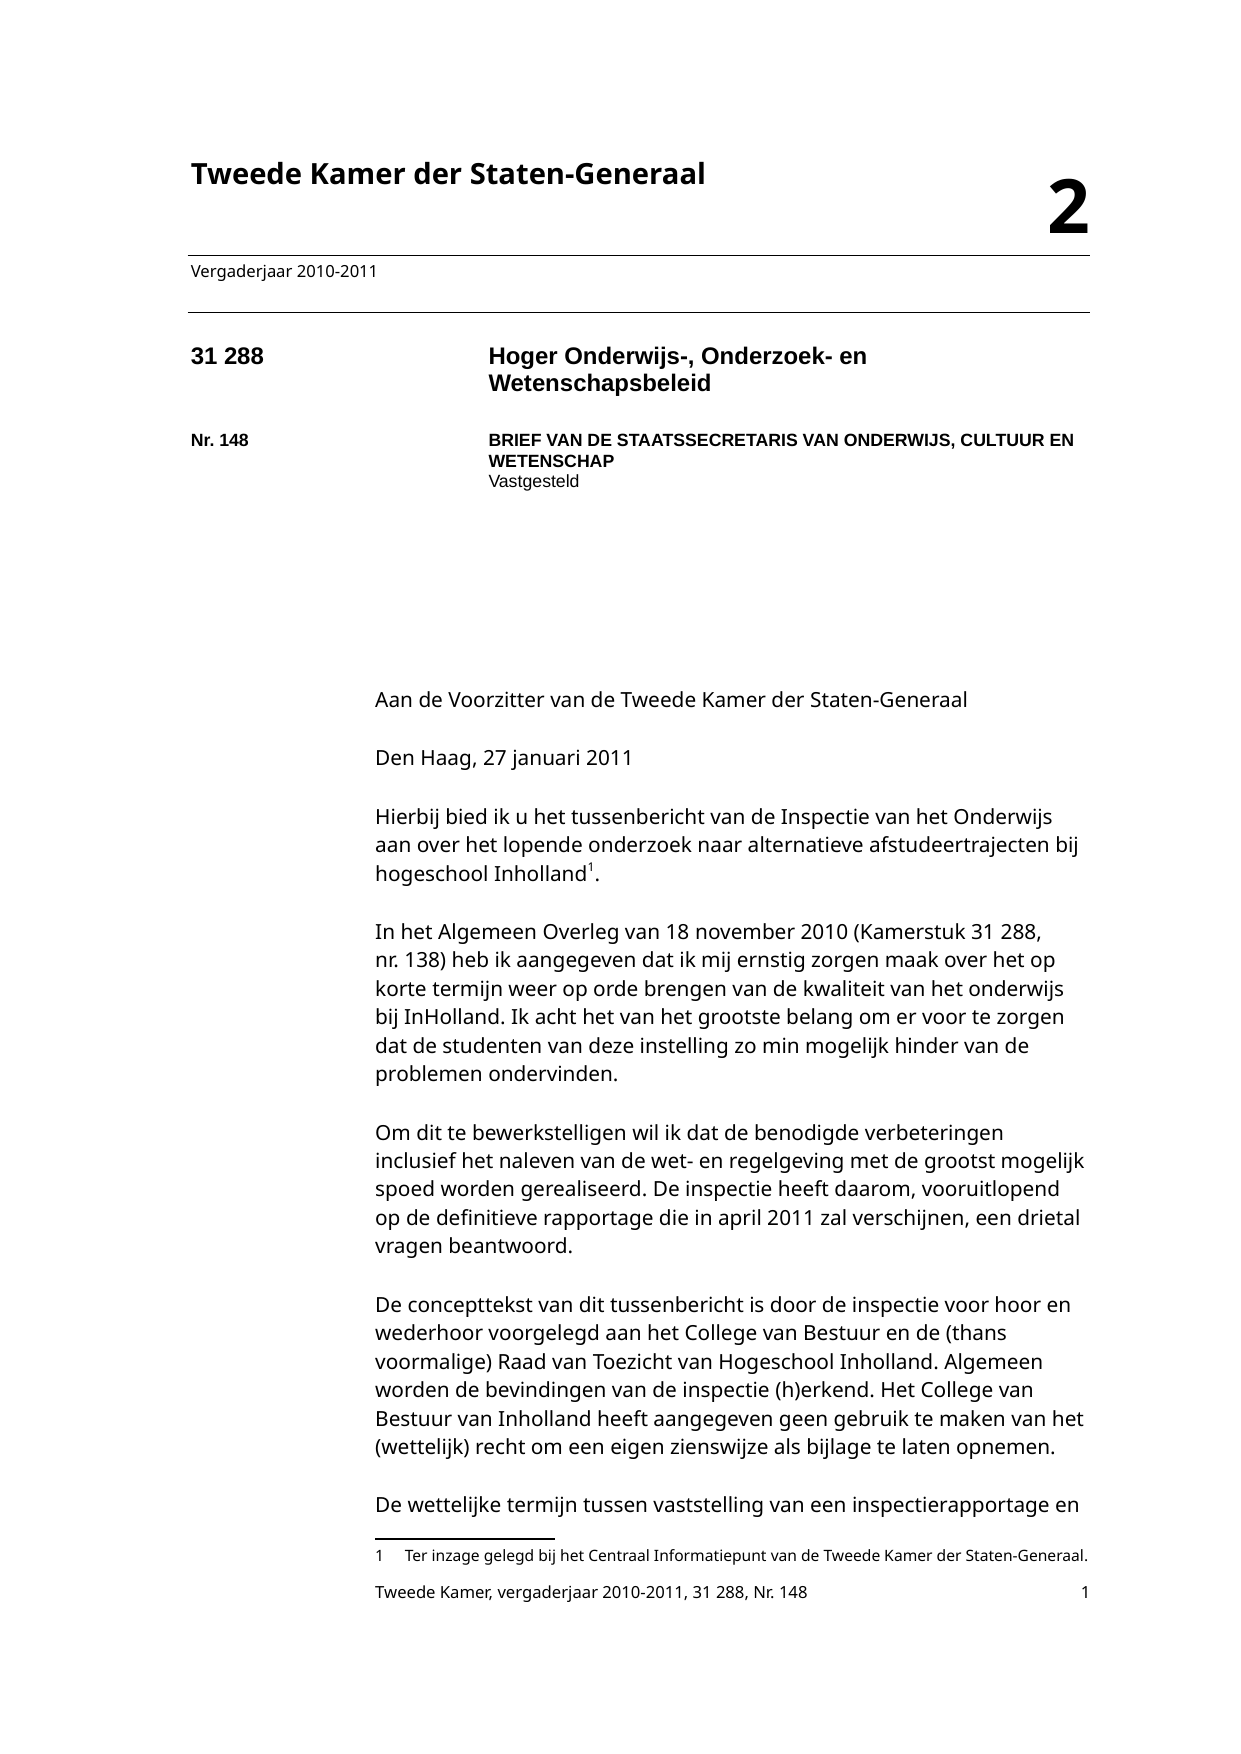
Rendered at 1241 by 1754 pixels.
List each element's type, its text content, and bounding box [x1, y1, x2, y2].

text De concepttekst van dit tussenbericht is door de inspectie voor hoor en wederhoor voorgelegd aan het College van Bestuur en de (thans voormalige) Raad van Toezicht van Hogeschool Inholland. Algemeen worden de bevindingen van de inspectie (h)erkend. Het College van Bestuur van Inholland heeft aangegeven geen gebruik te maken van het (wettelijk) recht om een eigen zienswijze als bijlage te laten opnemen. [375, 1290, 1090, 1461]
table_cell BRIEF VAN DE STAATSSECRETARIS VAN ONDERWIJS, CULTUUR EN WETENSCHAP Vastgesteld [485, 427, 1090, 566]
table_header Tweede Kamer der Staten-Generaal [188, 150, 909, 255]
table_cell Hoger Onderwijs-, Onderzoek- en Wetenschapsbeleid [485, 339, 1090, 427]
text Aan de Voorzitter van de Tweede Kamer der Staten-Generaal [375, 685, 1090, 713]
text In het Algemeen Overleg van 18 november 2010 (Kamerstuk 31 288, nr. 138) heb ik aangegeven dat ik mij ernstig zorgen maak over het op korte termijn weer op orde brengen van de kwaliteit van het onderwijs bij InHolland. Ik acht het van het grootste belang om er voor te zorgen dat de studenten van deze instelling zo min mogelijk hinder van de problemen ondervinden. [375, 917, 1090, 1088]
table_cell [485, 256, 1090, 312]
table_cell Nr. 148 [188, 427, 485, 566]
text Hierbij bied ik u het tussenbericht van de Inspectie van het Onderwijs aan over het lopende onderzoek naar alternatieve afstudeertrajecten bij hogeschool Inholland. [375, 802, 1090, 887]
table_header 2 [910, 150, 1090, 255]
table_cell [485, 313, 1090, 339]
table_cell [188, 313, 485, 339]
text Om dit te bewerkstelligen wil ik dat de benodigde verbeteringen inclusief het naleven van de wet- en regelgeving met de grootst mogelijk spoed worden gerealiseerd. De inspectie heeft daarom, vooruitlopend op de definitieve rapportage die in april 2011 zal verschijnen, een drietal vragen beantwoord. [375, 1118, 1090, 1260]
table_cell Vergaderjaar 2010-2011 [188, 256, 485, 312]
text Ter inzage gelegd bij het Centraal Informatiepunt van de Tweede Kamer der Staten-Generaal. [375, 1509, 1090, 1566]
table_cell 31 288 [188, 339, 485, 427]
text Den Haag, 27 januari 2011 [375, 743, 1090, 772]
